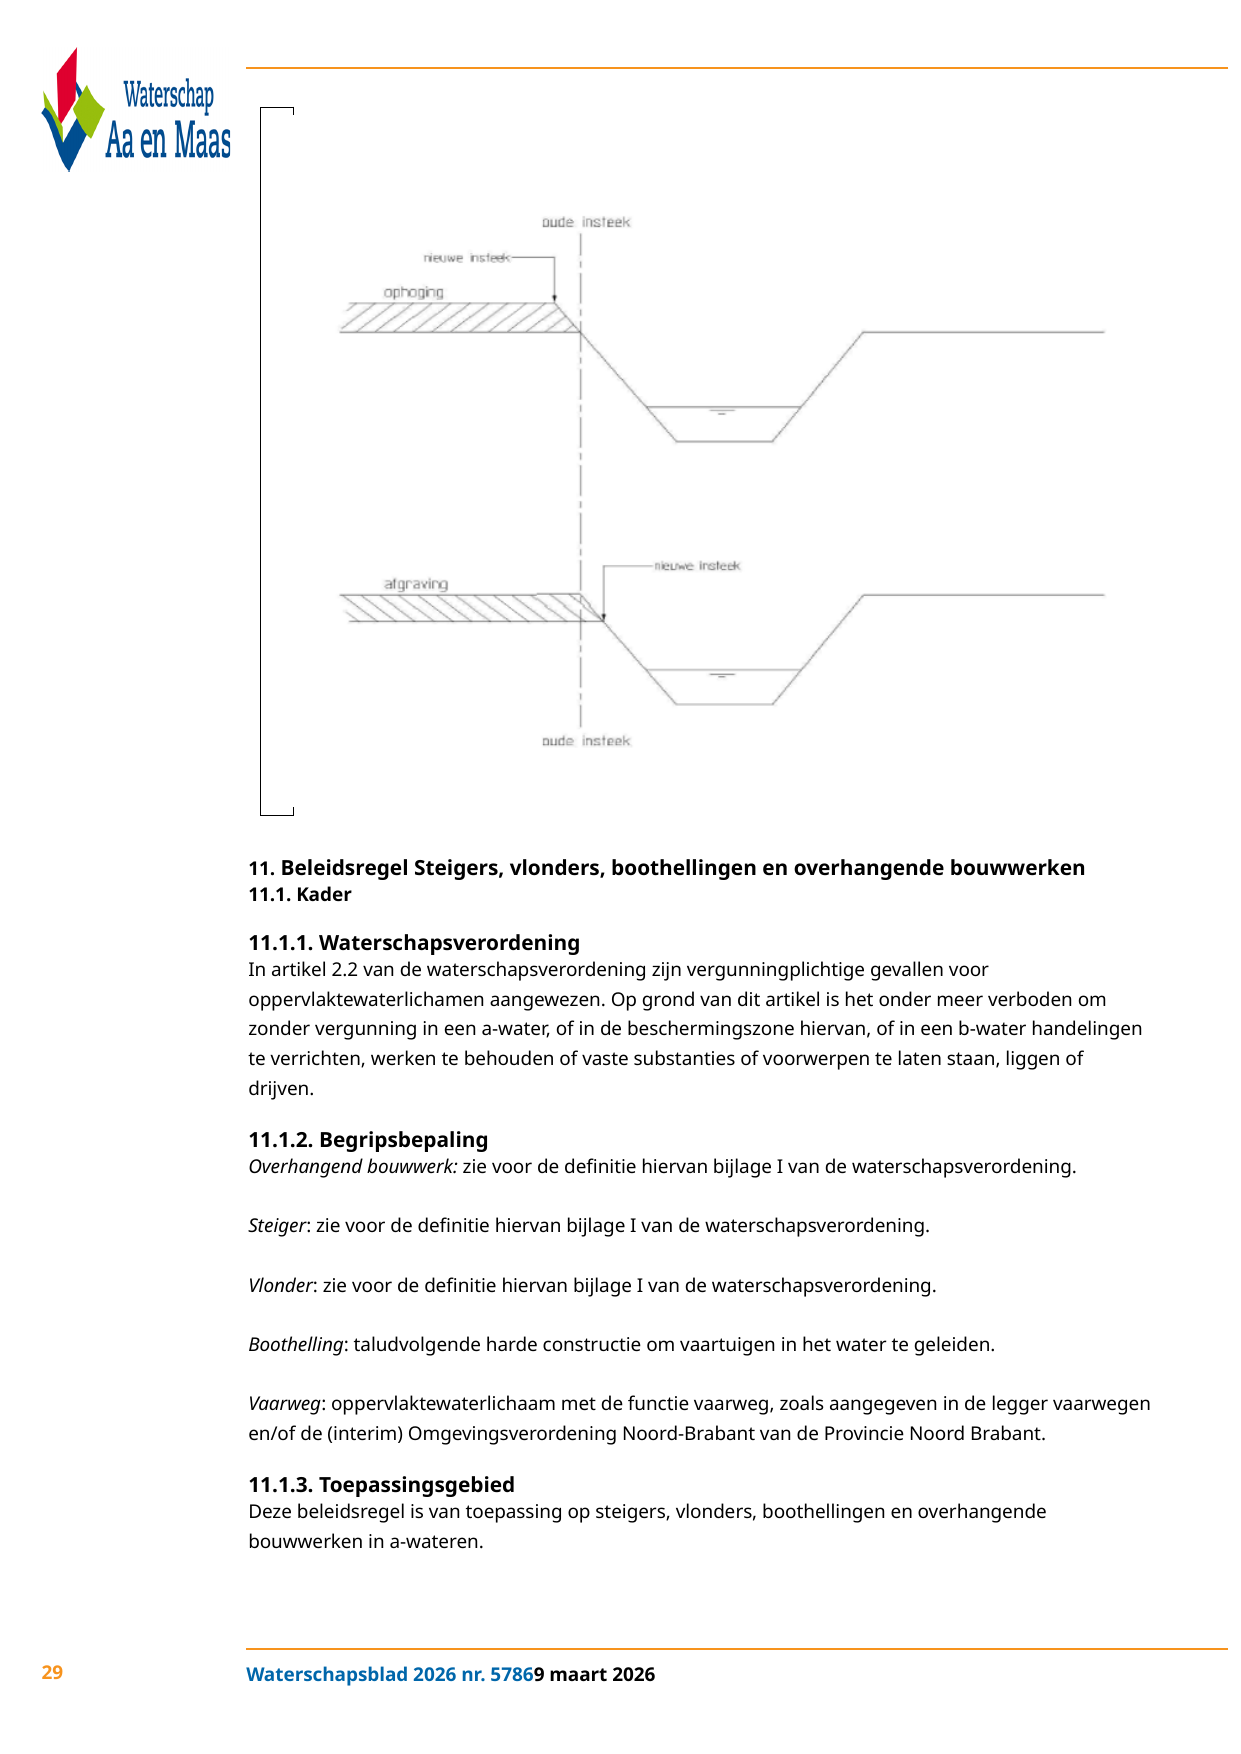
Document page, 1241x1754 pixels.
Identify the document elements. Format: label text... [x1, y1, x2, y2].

text 11.1.3. Toepassingsgebied [248, 1470, 1152, 1499]
text Boothelling: taludvolgende harde constructie om vaartuigen in het water te geleiden. [248, 1331, 1152, 1357]
text 11.1.2. Begripsbepaling [248, 1125, 1152, 1153]
text 11.1. Kader [248, 881, 1152, 907]
text Vaarweg: oppervlaktewaterlichaam met de functie vaarweg, zoals aangegeven in de legger vaarwegen en/of de (interim) Omgevingsverordening Noord-Brabant van de Provincie Noord Brabant. [248, 1390, 1152, 1446]
text In artikel 2.2 van de waterschapsverordening zijn vergunningplichtige gevallen voor oppervlaktewaterlichamen aangewezen. Op grond van dit artikel is het onder meer verboden om zonder vergunning in een a-water, of in de beschermingszone hiervan, of in een b-water handelingen te verrichten, werken te behouden of vaste substanties of voorwerpen te laten staan, liggen of drijven. [248, 956, 1152, 1100]
text Vlonder: zie voor de definitie hiervan bijlage I van de waterschapsverordening. [248, 1272, 1152, 1298]
text Deze beleidsregel is van toepassing op steigers, vlonders, boothellingen en overhangende bouwwerken in a-wateren. [248, 1499, 1152, 1554]
text Steiger: zie voor de definitie hiervan bijlage I van de waterschapsverordening. [248, 1213, 1152, 1238]
picture [41, 47, 231, 172]
text Overhangend bouwwerk: zie voor de definitie hiervan bijlage I van de waterschapsverordening. [248, 1153, 1152, 1179]
text 11.1.1. Waterschapsverordening [248, 928, 1152, 956]
text 11. Beleidsregel Steigers, vlonders, boothellingen en overhangende bouwwerken [248, 853, 1152, 881]
picture [268, 115, 1155, 807]
